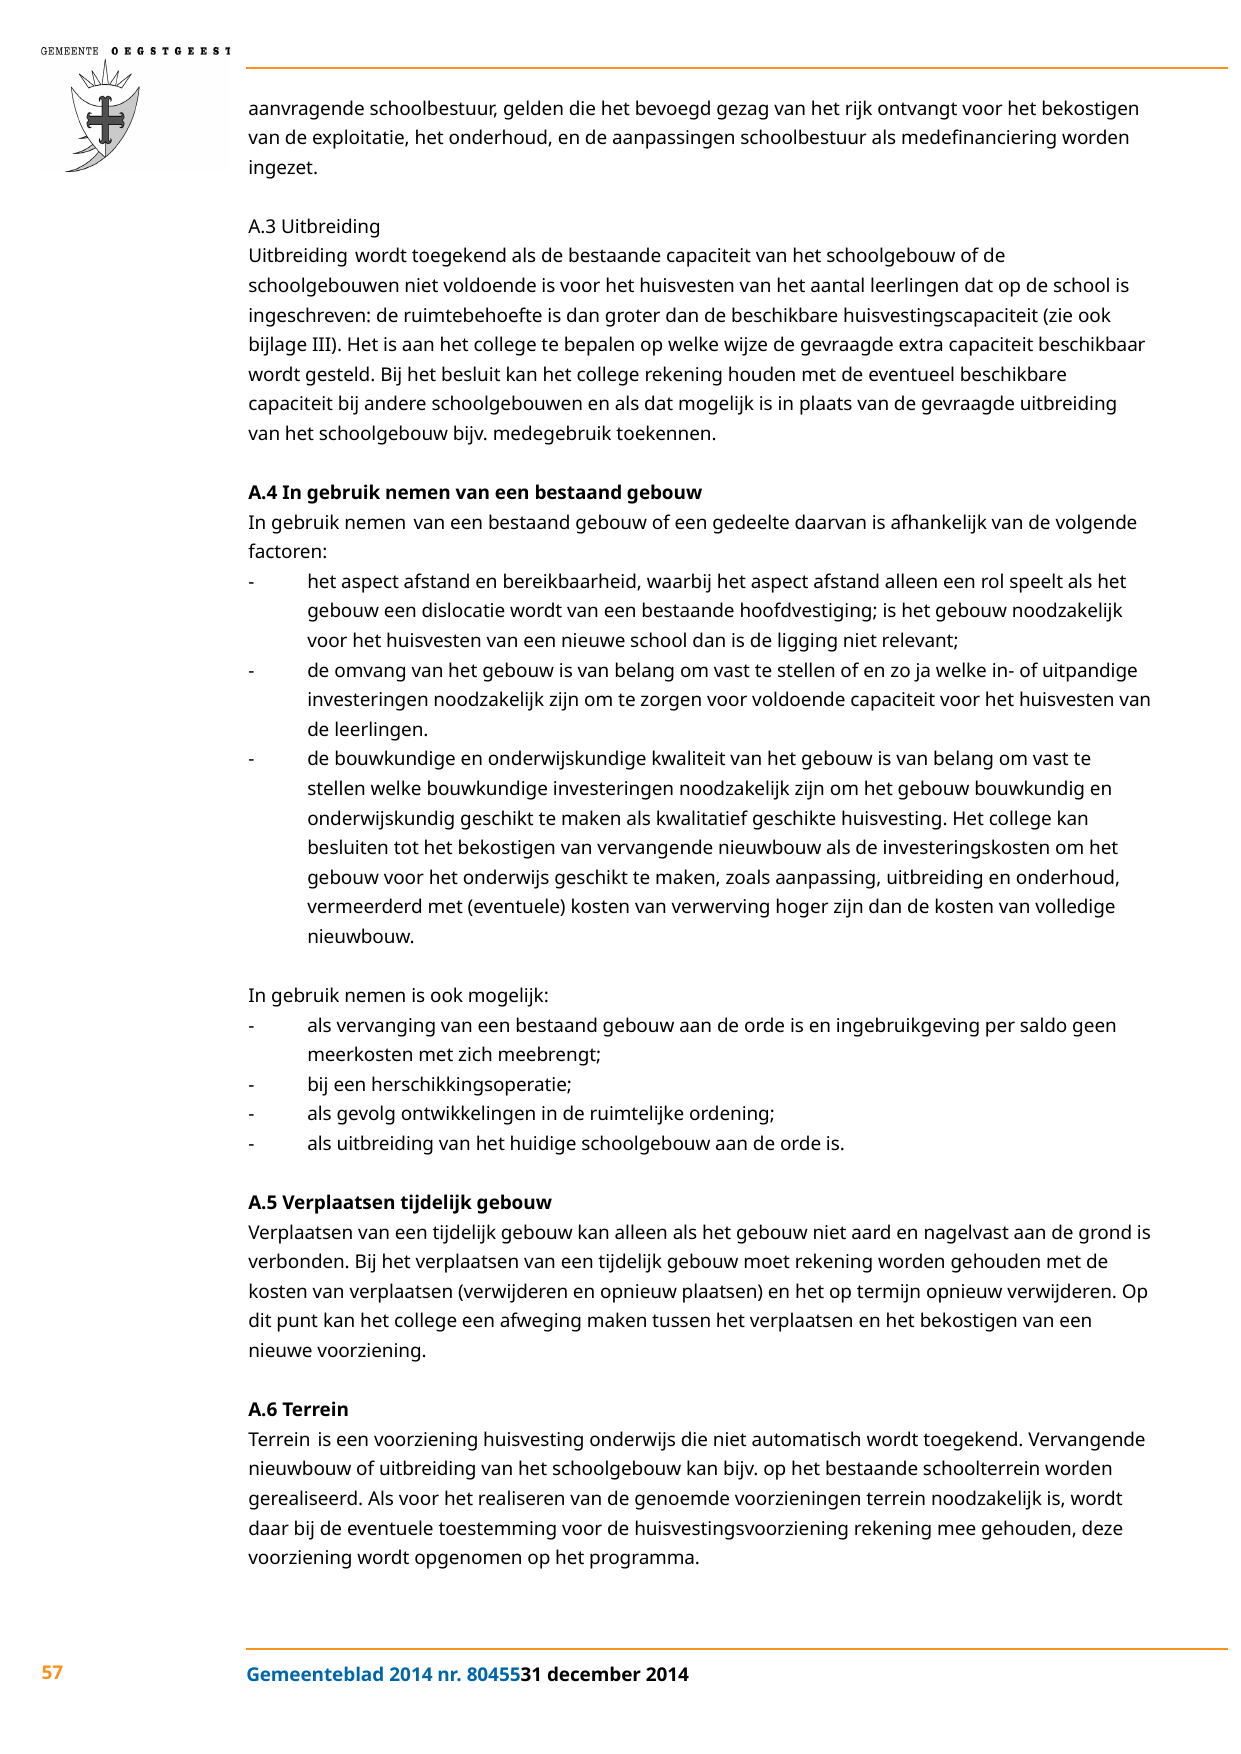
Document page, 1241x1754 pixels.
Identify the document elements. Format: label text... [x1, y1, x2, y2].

list als vervanging van een bestaand gebouw aan de orde is en ingebruikgeving per saldo geen meerkosten met zich meebrengt; [248, 1012, 1152, 1067]
list als gevolg ontwikkelingen in de ruimtelijke ordening; [248, 1101, 1152, 1126]
text In gebruik nemen van een bestaand gebouw of een gedeelte daarvan is afhankelijk van de volgende factoren: [248, 509, 1152, 564]
list bij een herschikkingsoperatie; [248, 1071, 1152, 1097]
list de omvang van het gebouw is van belang om vast te stellen of en zo ja welke in- of uitpandige investeringen noodzakelijk zijn om te zorgen voor voldoende capaciteit voor het huisvesten van de leerlingen. [248, 657, 1152, 742]
text A.6 Terrein [248, 1396, 1152, 1422]
text aanvragende schoolbestuur, gelden die het bevoegd gezag van het rijk ontvangt voor het bekostigen van de exploitatie, het onderhoud, en de aanpassingen schoolbestuur als medefinanciering worden ingezet. [248, 95, 1152, 180]
text In gebruik nemen is ook mogelijk: [248, 982, 1152, 1008]
list de bouwkundige en onderwijskundige kwaliteit van het gebouw is van belang om vast te stellen welke bouwkundige investeringen noodzakelijk zijn om het gebouw bouwkundig en onderwijskundig geschikt te maken als kwalitatief geschikte huisvesting. Het college kan besluiten tot het bekostigen van vervangende nieuwbouw als de investeringskosten om het gebouw voor het onderwijs geschikt te maken, zoals aanpassing, uitbreiding en onderhoud, vermeerderd met (eventuele) kosten van verwerving hoger zijn dan de kosten van volledige nieuwbouw. [248, 746, 1152, 949]
text Terrein is een voorziening huisvesting onderwijs die niet automatisch wordt toegekend. Vervangende nieuwbouw of uitbreiding van het schoolgebouw kan bijv. op het bestaande schoolterrein worden gerealiseerd. Als voor het realiseren van de genoemde voorzieningen terrein noodzakelijk is, wordt daar bij de eventuele toestemming voor de huisvestings­voorziening rekening mee gehouden, deze voorziening wordt opgenomen op het programma. [248, 1426, 1152, 1570]
list als uitbreiding van het huidige schoolgebouw aan de orde is. [248, 1130, 1152, 1156]
text Verplaatsen van een tijdelijk gebouw kan alleen als het gebouw niet aard en nagelvast aan de grond is verbonden. Bij het verplaatsen van een tijdelijk gebouw moet rekening worden gehouden met de kosten van verplaatsen (verwijderen en opnieuw plaatsen) en het op termijn opnieuw verwijderen. Op dit punt kan het college een afweging maken tussen het verplaatsen en het bekostigen van een nieuwe voorziening. [248, 1219, 1152, 1363]
text A.4 In gebruik nemen van een bestaand gebouw [248, 479, 1152, 505]
text Uitbreiding wordt toegekend als de bestaande capaciteit van het schoolgebouw of de schoolgebouwen niet voldoende is voor het huisvesten van het aantal leerlingen dat op de school is ingeschreven: de ruimtebehoefte is dan groter dan de beschikbare huisvestingscapaciteit (zie ook bijlage III). Het is aan het college te bepalen op welke wijze de gevraagde extra capaciteit beschikbaar wordt gesteld. Bij het besluit kan het college rekening houden met de eventueel beschikbare capaciteit bij andere schoolgebouwen en als dat mogelijk is in plaats van de gevraagde uitbreiding van het schoolgebouw bijv. medegebruik toekennen. [248, 243, 1152, 446]
picture [41, 47, 231, 172]
text A.3 Uitbreiding [248, 213, 1152, 239]
text A.5 Verplaatsen tijdelijk gebouw [248, 1189, 1152, 1215]
list het aspect afstand en bereikbaarheid, waarbij het aspect afstand alleen een rol speelt als het gebouw een dislocatie wordt van een bestaande hoofdvestiging; is het gebouw noodzakelijk voor het huisvesten van een nieuwe school dan is de ligging niet relevant; [248, 568, 1152, 653]
